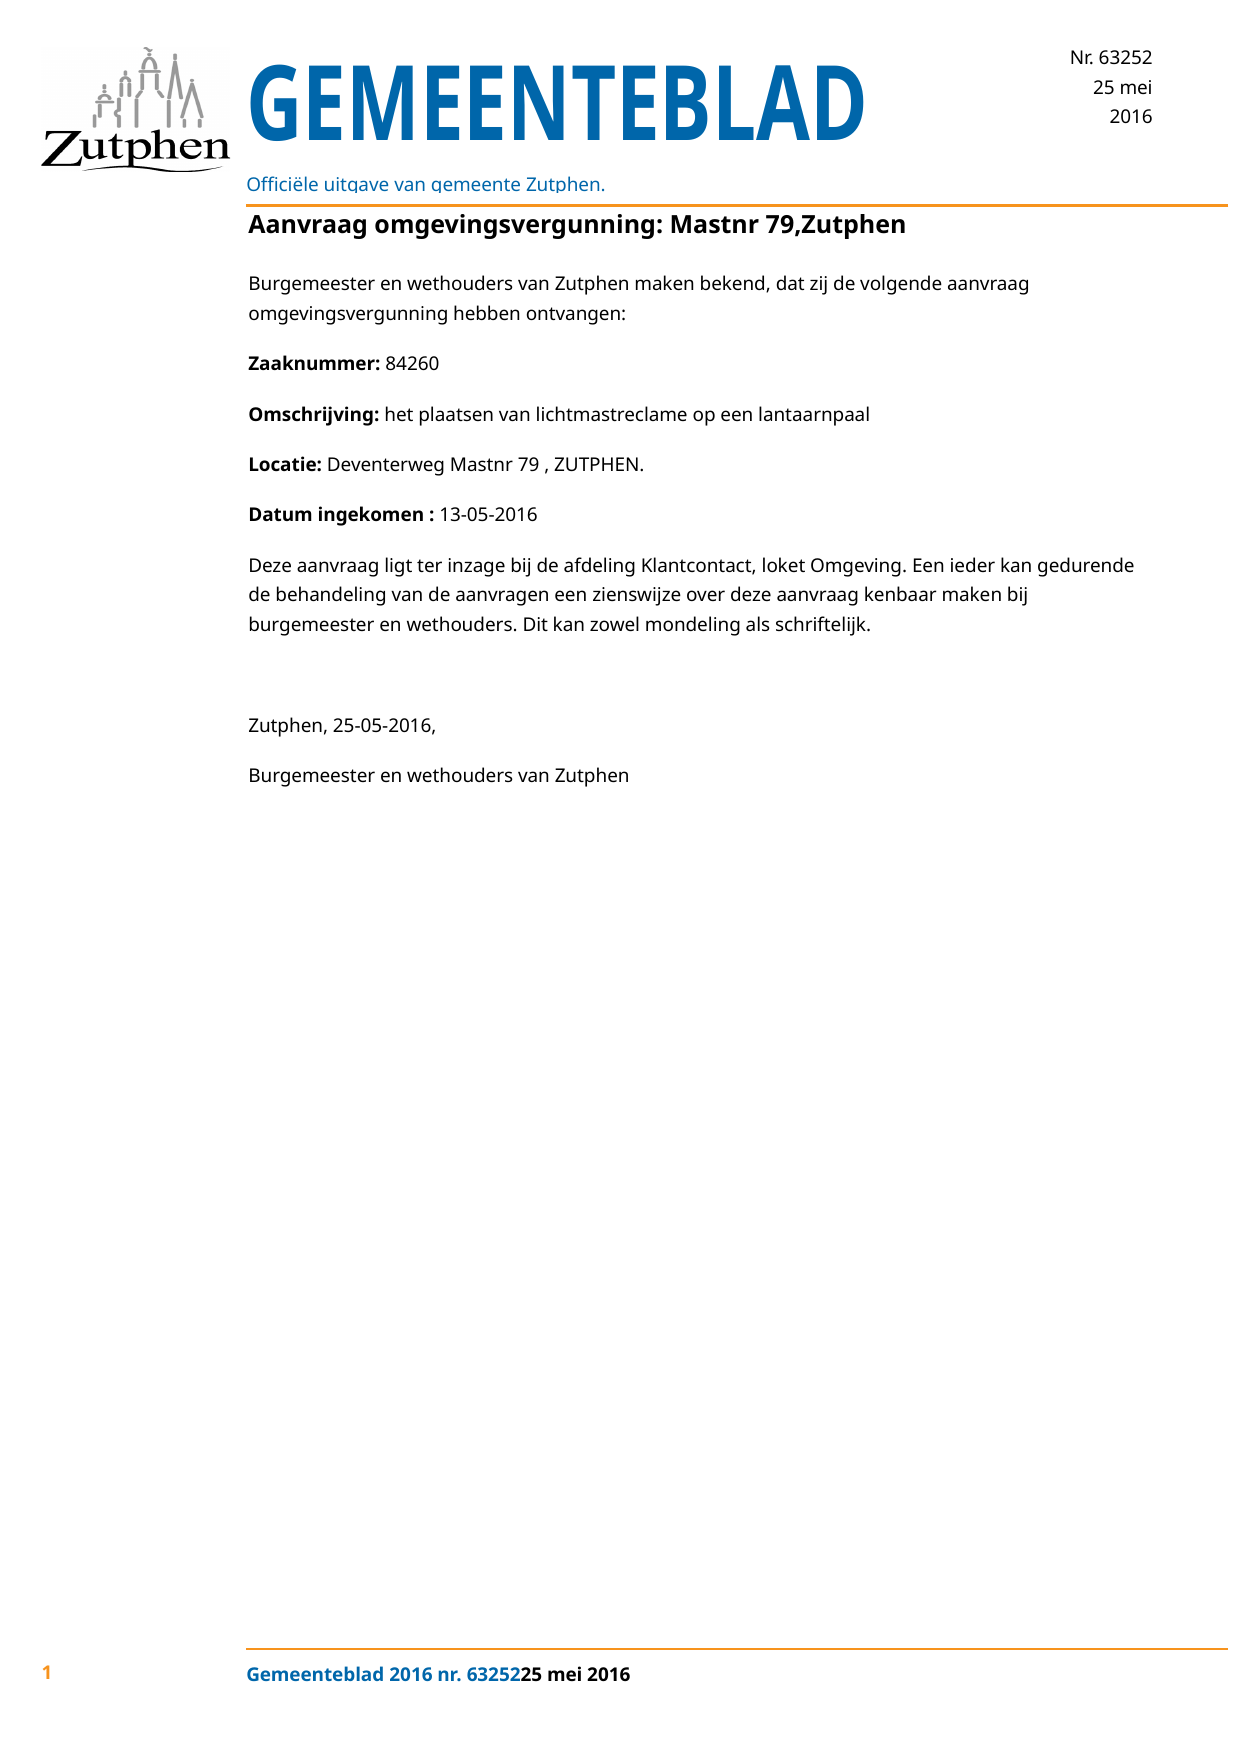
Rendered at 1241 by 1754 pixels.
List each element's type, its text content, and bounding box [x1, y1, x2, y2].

text Omschrijving: het plaatsen van lichtmastreclame op een lantaarnpaal [248, 401, 1152, 426]
text Burgemeester en wethouders van Zutphen maken bekend, dat zij de volgende aanvraag omgevingsvergunning hebben ontvangen: [248, 270, 1152, 326]
text Locatie: Deventerweg Mastnr 79 , ZUTPHEN. [248, 451, 1152, 477]
text Burgemeester en wethouders van Zutphen [248, 762, 1152, 788]
text Aanvraag omgevingsvergunning: Mastnr 79,Zutphen [248, 207, 1152, 241]
text Datum ingekomen : 13-05-2016 [248, 502, 1152, 527]
text Zaaknummer: 84260 [248, 350, 1152, 376]
text Zutphen, 25-05-2016, [248, 712, 1152, 738]
picture [41, 47, 231, 172]
text Deze aanvraag ligt ter inzage bij de afdeling Klantcontact, loket Omgeving. Een ieder kan gedurende de behandeling van de aanvragen een zienswijze over deze aanvraag kenbaar maken bij burgemeester en wethouders. Dit kan zowel mondeling als schriftelijk. [248, 552, 1152, 637]
